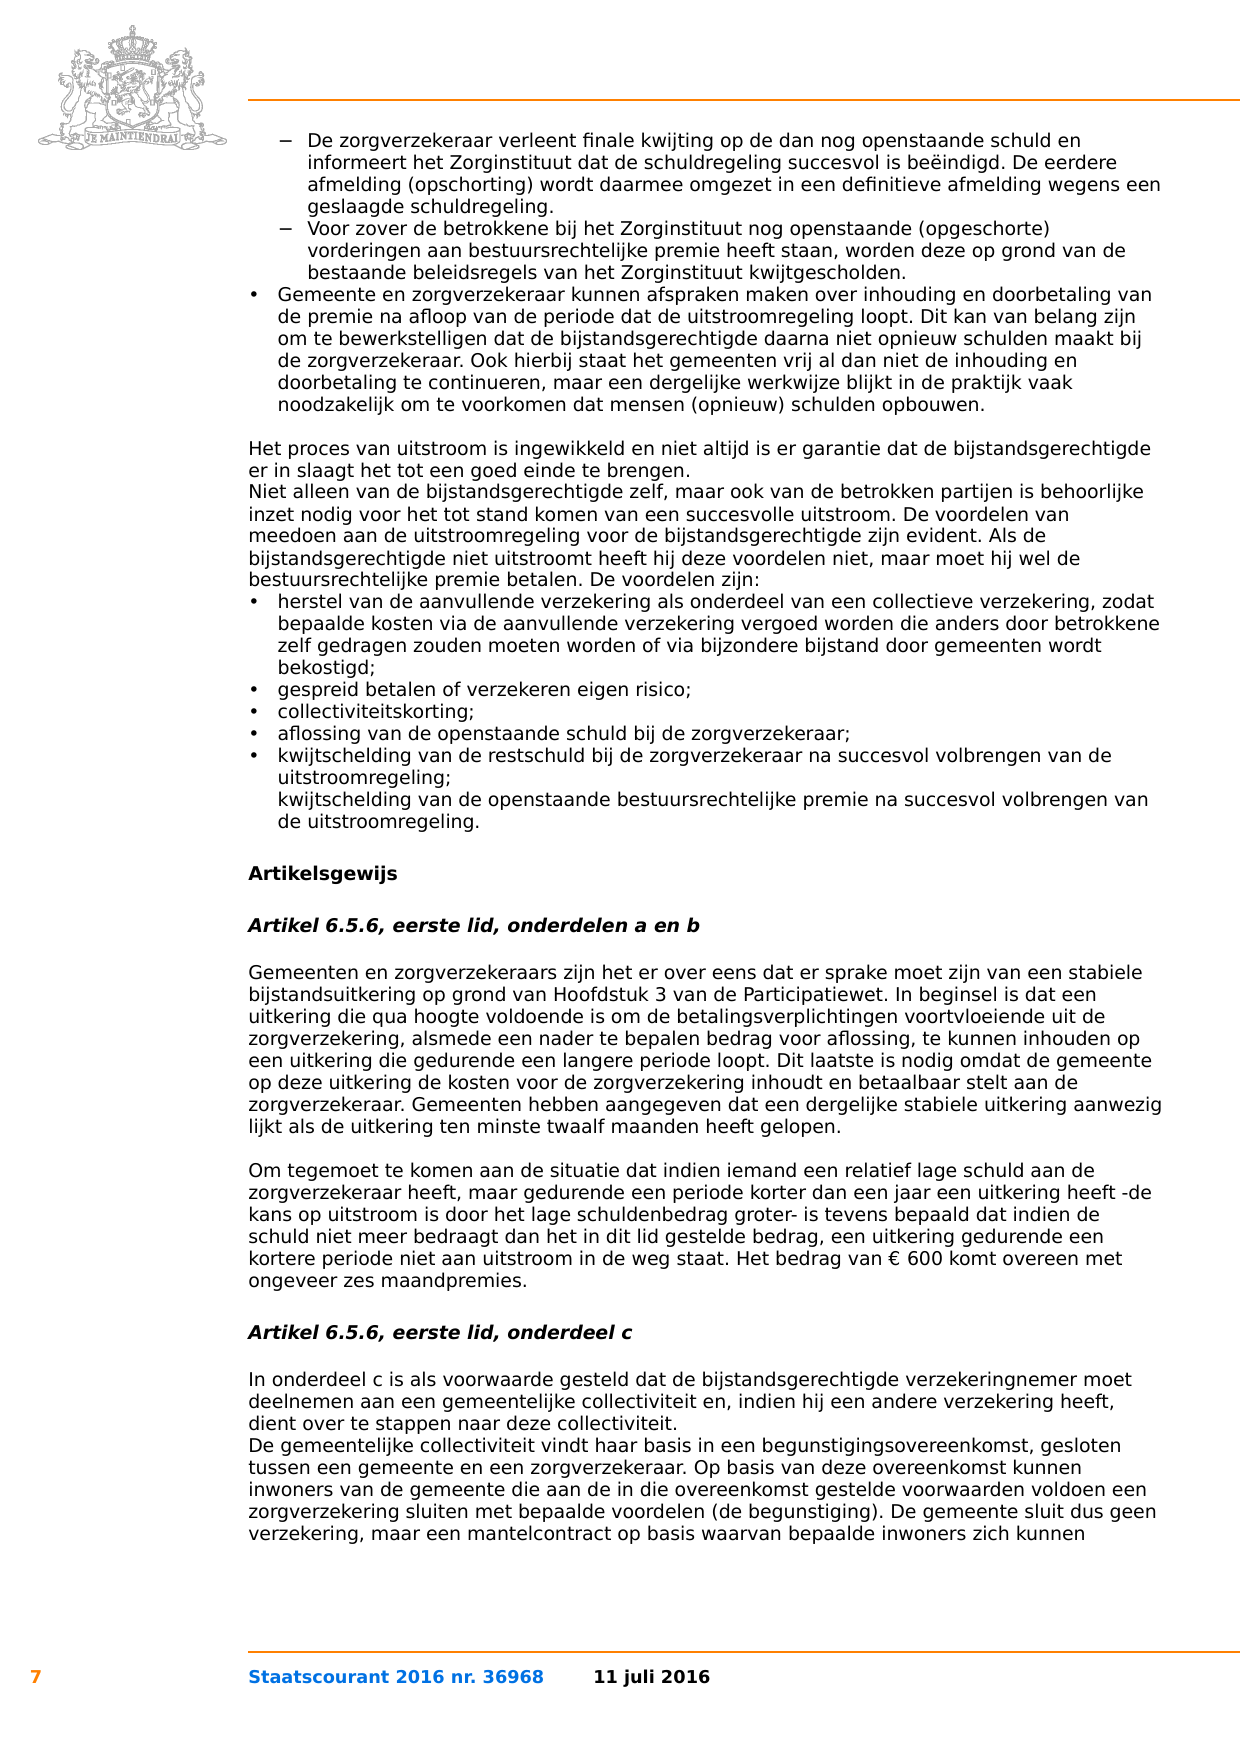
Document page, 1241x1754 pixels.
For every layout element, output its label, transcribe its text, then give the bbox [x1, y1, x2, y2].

text Om tegemoet te komen aan de situatie dat indien iemand een relatief lage schuld aan de zorgverzekeraar heeft, maar gedurende een periode korter dan een jaar een uitkering heeft -de kans op uitstroom is door het lage schuldenbedrag groter- is tevens bepaald dat indien de schuld niet meer bedraagt dan het in dit lid gestelde bedrag, een uitkering gedurende een kortere periode niet aan uitstroom in de weg staat. Het bedrag van € 600 komt overeen met ongeveer zes maandpremies. [248, 1160, 1163, 1292]
subtitle Artikel 6.5.6, eerste lid, onderdelen a en b [248, 915, 1163, 937]
subtitle Artikel 6.5.6, eerste lid, onderdeel c [248, 1322, 1163, 1344]
text • kwijtschelding van de restschuld bij de zorgverzekeraar na succesvol volbrengen van de uitstroomregeling; [248, 745, 1163, 789]
text Niet alleen van de bijstandsgerechtigde zelf, maar ook van de betrokken partijen is behoorlijke inzet nodig voor het tot stand komen van een succesvolle uitstroom. De voordelen van meedoen aan de uitstroomregeling voor de bijstandsgerechtigde zijn evident. Als de bijstandsgerechtigde niet uitstroomt heeft hij deze voordelen niet, maar moet hij wel de bestuursrechtelijke premie betalen. De voordelen zijn: [248, 481, 1163, 591]
text De gemeentelijke collectiviteit vindt haar basis in een begunstigingsovereenkomst, gesloten tussen een gemeente en een zorgverzekeraar. Op basis van deze overeenkomst kunnen inwoners van de gemeente die aan de in die overeenkomst gestelde voorwaarden voldoen een zorgverzekering sluiten met bepaalde voordelen (de begunstiging). De gemeente sluit dus geen verzekering, maar een mantelcontract op basis waarvan bepaalde inwoners zich kunnen [248, 1434, 1163, 1544]
text Het proces van uitstroom is ingewikkeld en niet altijd is er garantie dat de bijstandsgerechtigde er in slaagt het tot een goed einde te brengen. [248, 437, 1163, 481]
text In onderdeel c is als voorwaarde gesteld dat de bijstandsgerechtigde verzekeringnemer moet deelnemen aan een gemeentelijke collectiviteit en, indien hij een andere verzekering heeft, dient over te stappen naar deze collectiviteit. [248, 1369, 1163, 1434]
text • aflossing van de openstaande schuld bij de zorgverzekeraar; [248, 723, 1163, 745]
text • Gemeente en zorgverzekeraar kunnen afspraken maken over inhouding en doorbetaling van de premie na afloop van de periode dat de uitstroomregeling loopt. Dit kan van belang zijn om te bewerkstelligen dat de bijstandsgerechtigde daarna niet opnieuw schulden maakt bij de zorgverzekeraar. Ook hierbij staat het gemeenten vrij al dan niet de inhouding en doorbetaling te continueren, maar een dergelijke werkwijze blijkt in de praktijk vaak noodzakelijk om te voorkomen dat mensen (opnieuw) schulden opbouwen. [248, 284, 1163, 416]
text • gespreid betalen of verzekeren eigen risico; [248, 679, 1163, 701]
text • herstel van de aanvullende verzekering als onderdeel van een collectieve verzekering, zodat bepaalde kosten via de aanvullende verzekering vergoed worden die anders door betrokkene zelf gedragen zouden moeten worden of via bijzondere bijstand door gemeenten wordt bekostigd; [248, 591, 1163, 679]
text Gemeenten en zorgverzekeraars zijn het er over eens dat er sprake moet zijn van een stabiele bijstandsuitkering op grond van Hoofdstuk 3 van de Participatiewet. In beginsel is dat een uitkering die qua hoogte voldoende is om de betalingsverplichtingen voortvloeiende uit de zorgverzekering, alsmede een nader te bepalen bedrag voor aflossing, te kunnen inhouden op een uitkering die gedurende een langere periode loopt. Dit laatste is nodig omdat de gemeente op deze uitkering de kosten voor de zorgverzekering inhoudt en betaalbaar stelt aan de zorgverzekeraar. Gemeenten hebben aangegeven dat een dergelijke stabiele uitkering aanwezig lijkt als de uitkering ten minste twaalf maanden heeft gelopen. [248, 962, 1163, 1138]
picture [38, 25, 227, 150]
text − Voor zover de betrokkene bij het Zorginstituut nog openstaande (opgeschorte) vorderingen aan bestuursrechtelijke premie heeft staan, worden deze op grond van de bestaande beleidsregels van het Zorginstituut kwijtgescholden. [278, 218, 1163, 284]
text kwijtschelding van de openstaande bestuursrechtelijke premie na succesvol volbrengen van de uitstroomregeling. [277, 789, 1163, 833]
text • collectiviteitskorting; [248, 701, 1163, 723]
subtitle Artikelsgewijs [248, 863, 1163, 885]
text − De zorgverzekeraar verleent finale kwijting op de dan nog openstaande schuld en informeert het Zorginstituut dat de schuldregeling succesvol is beëindigd. De eerdere afmelding (opschorting) wordt daarmee omgezet in een definitieve afmelding wegens een geslaagde schuldregeling. [278, 130, 1163, 218]
